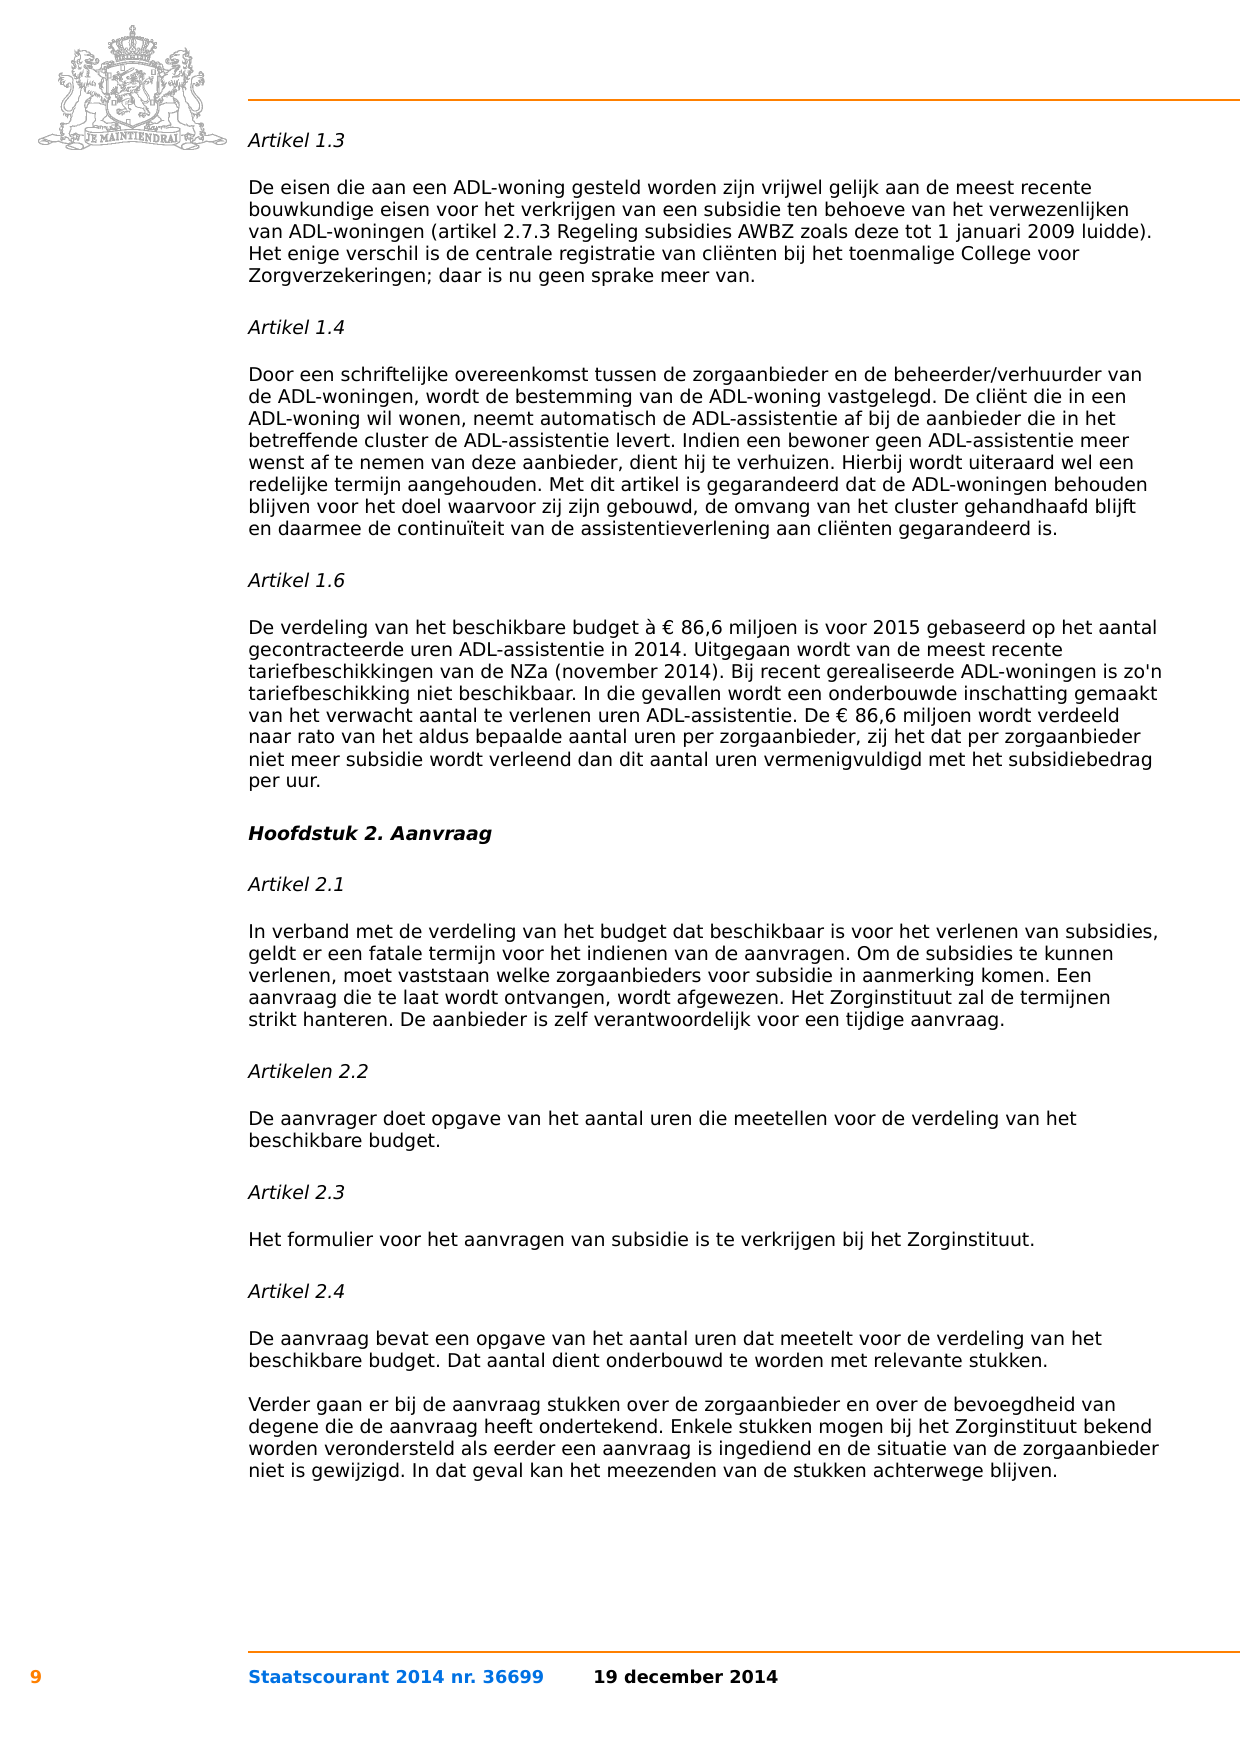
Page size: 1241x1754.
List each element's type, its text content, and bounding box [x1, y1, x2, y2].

subtitle Artikel 1.4 [248, 317, 1163, 339]
text De aanvraag bevat een opgave van het aantal uren dat meetelt voor de verdeling van het beschikbare budget. Dat aantal dient onderbouwd te worden met relevante stukken. [248, 1328, 1163, 1372]
subtitle Artikel 2.4 [248, 1281, 1163, 1303]
subtitle Artikelen 2.2 [248, 1061, 1163, 1083]
text De aanvrager doet opgave van het aantal uren die meetellen voor de verdeling van het beschikbare budget. [248, 1108, 1163, 1152]
subtitle Artikel 2.1 [248, 874, 1163, 896]
picture [38, 25, 227, 150]
text Door een schriftelijke overeenkomst tussen de zorgaanbieder en de beheerder/verhuurder van de ADL-woningen, wordt de bestemming van de ADL-woning vastgelegd. De cliënt die in een ADL-woning wil wonen, neemt automatisch de ADL-assistentie af bij de aanbieder die in het betreffende cluster de ADL-assistentie levert. Indien een bewoner geen ADL-assistentie meer wenst af te nemen van deze aanbieder, dient hij te verhuizen. Hierbij wordt uiteraard wel een redelijke termijn aangehouden. Met dit artikel is gegarandeerd dat de ADL-woningen behouden blijven voor het doel waarvoor zij zijn gebouwd, de omvang van het cluster gehandhaafd blijft en daarmee de continuïteit van de assistentieverlening aan cliënten gegarandeerd is. [248, 364, 1163, 539]
text Verder gaan er bij de aanvraag stukken over de zorgaanbieder en over de bevoegdheid van degene die de aanvraag heeft ondertekend. Enkele stukken mogen bij het Zorginstituut bekend worden verondersteld als eerder een aanvraag is ingediend en de situatie van de zorgaanbieder niet is gewijzigd. In dat geval kan het meezenden van de stukken achterwege blijven. [248, 1394, 1163, 1482]
subtitle Artikel 1.3 [248, 130, 1163, 152]
subtitle Artikel 1.6 [248, 569, 1163, 592]
text In verband met de verdeling van het budget dat beschikbaar is voor het verlenen van subsidies, geldt er een fatale termijn voor het indienen van de aanvragen. Om de subsidies te kunnen verlenen, moet vaststaan welke zorgaanbieders voor subsidie in aanmerking komen. Een aanvraag die te laat wordt ontvangen, wordt afgewezen. Het Zorginstituut zal de termijnen strikt hanteren. De aanbieder is zelf verantwoordelijk voor een tijdige aanvraag. [248, 921, 1163, 1031]
subtitle Hoofdstuk 2. Aanvraag [248, 822, 1163, 844]
text De verdeling van het beschikbare budget à € 86,6 miljoen is voor 2015 gebaseerd op het aantal gecontracteerde uren ADL-assistentie in 2014. Uitgegaan wordt van de meest recente tariefbeschikkingen van de NZa (november 2014). Bij recent gerealiseerde ADL-woningen is zo'n tariefbeschikking niet beschikbaar. In die gevallen wordt een onderbouwde inschatting gemaakt van het verwacht aantal te verlenen uren ADL-assistentie. De € 86,6 miljoen wordt verdeeld naar rato van het aldus bepaalde aantal uren per zorgaanbieder, zij het dat per zorgaanbieder niet meer subsidie wordt verleend dan dit aantal uren vermenigvuldigd met het subsidiebedrag per uur. [248, 617, 1163, 792]
text De eisen die aan een ADL-woning gesteld worden zijn vrijwel gelijk aan de meest recente bouwkundige eisen voor het verkrijgen van een subsidie ten behoeve van het verwezenlijken van ADL-woningen (artikel 2.7.3 Regeling subsidies AWBZ zoals deze tot 1 januari 2009 luidde). Het enige verschil is de centrale registratie van cliënten bij het toenmalige College voor Zorgverzekeringen; daar is nu geen sprake meer van. [248, 177, 1163, 287]
text Het formulier voor het aanvragen van subsidie is te verkrijgen bij het Zorginstituut. [248, 1229, 1163, 1251]
subtitle Artikel 2.3 [248, 1182, 1163, 1204]
